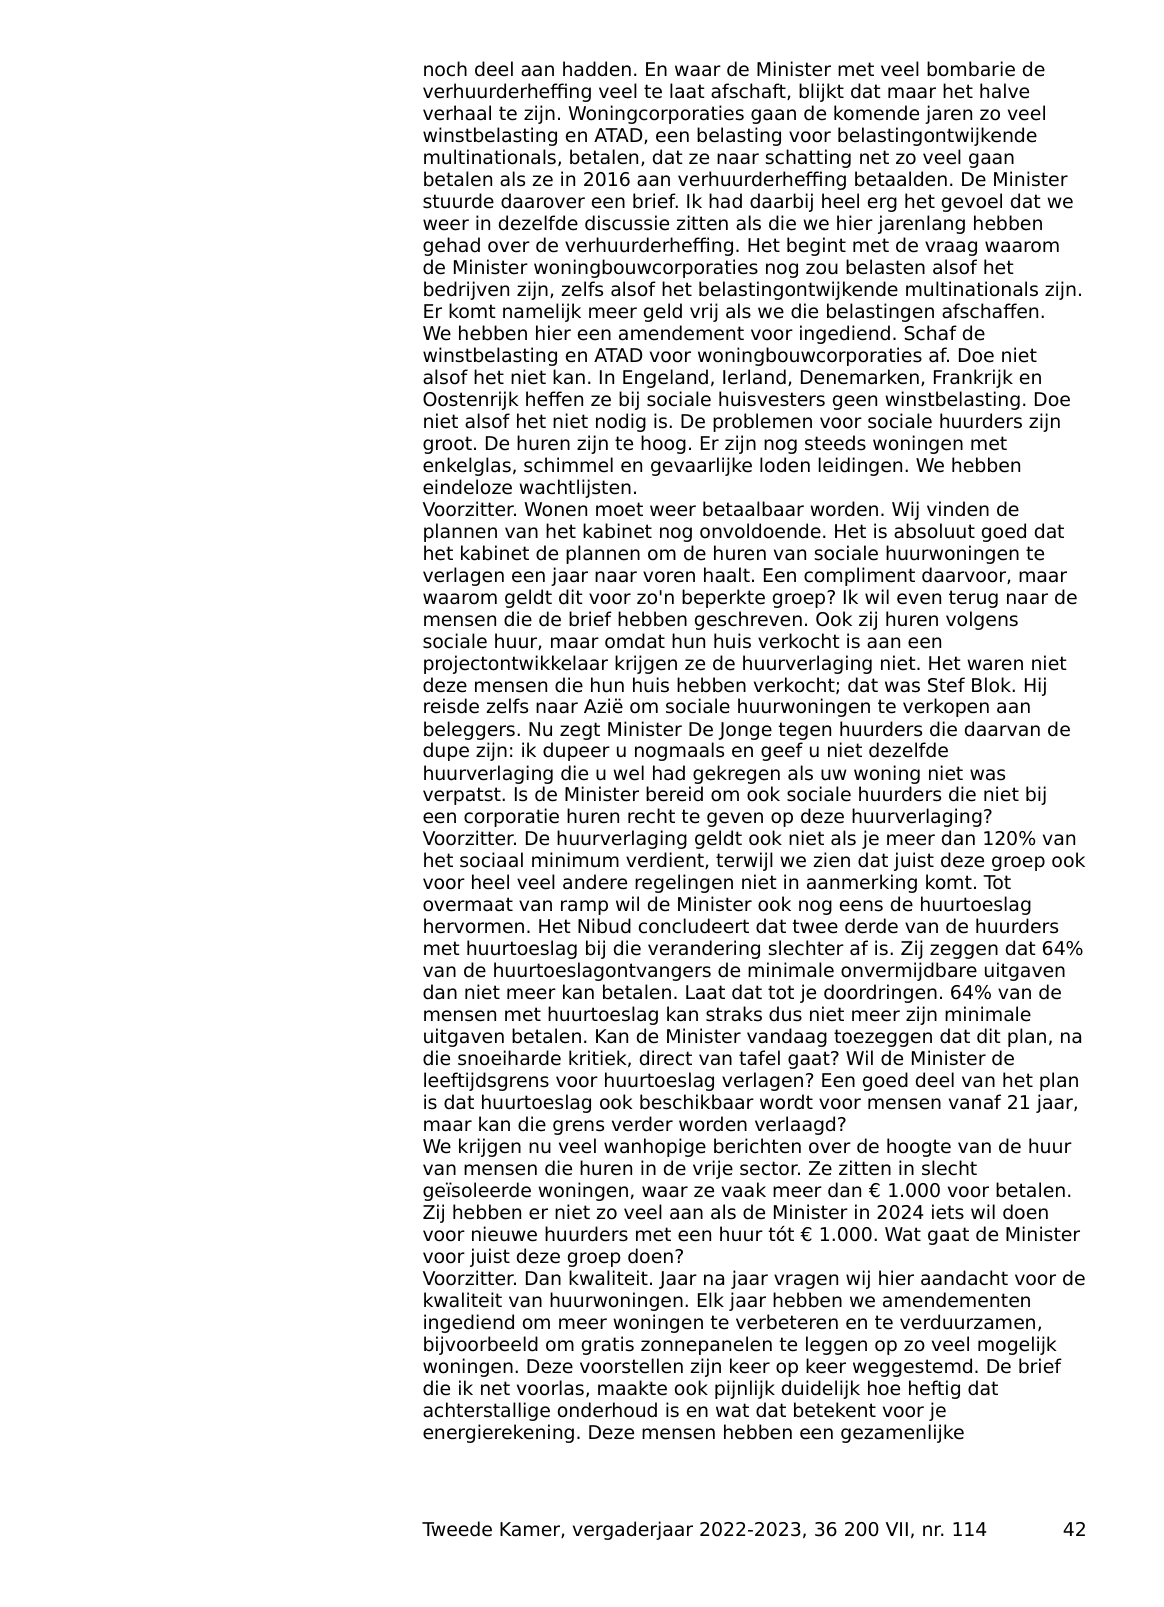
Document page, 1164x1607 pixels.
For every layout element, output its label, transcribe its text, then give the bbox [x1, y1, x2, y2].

text noch deel aan hadden. En waar de Minister met veel bombarie de verhuurderheffing veel te laat afschaft, blijkt dat maar het halve verhaal te zijn. Woningcorporaties gaan de komende jaren zo veel winstbelasting en ATAD, een belasting voor belastingontwijkende multinationals, betalen, dat ze naar schatting net zo veel gaan betalen als ze in 2016 aan verhuurderheffing betaalden. De Minister stuurde daarover een brief. Ik had daarbij heel erg het gevoel dat we weer in dezelfde discussie zitten als die we hier jarenlang hebben gehad over de verhuurderheffing. Het begint met de vraag waarom de Minister woningbouwcorporaties nog zou belasten alsof het bedrijven zijn, zelfs alsof het belastingontwijkende multinationals zijn. Er komt namelijk meer geld vrij als we die belastingen afschaffen. [422, 59, 1087, 323]
text We krijgen nu veel wanhopige berichten over de hoogte van de huur van mensen die huren in de vrije sector. Ze zitten in slecht geïsoleerde woningen, waar ze vaak meer dan € 1.000 voor betalen. Zij hebben er niet zo veel aan als de Minister in 2024 iets wil doen voor nieuwe huurders met een huur tót € 1.000. Wat gaat de Minister voor juist deze groep doen? [422, 1136, 1087, 1268]
text We hebben hier een amendement voor ingediend. Schaf de winstbelasting en ATAD voor woningbouwcorporaties af. Doe niet alsof het niet kan. In Engeland, Ierland, Denemarken, Frankrijk en Oostenrijk heffen ze bij sociale huisvesters geen winstbelasting. Doe niet alsof het niet nodig is. De problemen voor sociale huurders zijn groot. De huren zijn te hoog. Er zijn nog steeds woningen met enkelglas, schimmel en gevaarlijke loden leidingen. We hebben eindeloze wachtlijsten. [422, 323, 1087, 499]
text Voorzitter. Wonen moet weer betaalbaar worden. Wij vinden de plannen van het kabinet nog onvoldoende. Het is absoluut goed dat het kabinet de plannen om de huren van sociale huurwoningen te verlagen een jaar naar voren haalt. Een compliment daarvoor, maar waarom geldt dit voor zo'n beperkte groep? Ik wil even terug naar de mensen die de brief hebben geschreven. Ook zij huren volgens sociale huur, maar omdat hun huis verkocht is aan een projectontwikkelaar krijgen ze de huurverlaging niet. Het waren niet deze mensen die hun huis hebben verkocht; dat was Stef Blok. Hij reisde zelfs naar Azië om sociale huurwoningen te verkopen aan beleggers. Nu zegt Minister De Jonge tegen huurders die daarvan de dupe zijn: ik dupeer u nogmaals en geef u niet dezelfde huurverlaging die u wel had gekregen als uw woning niet was verpatst. Is de Minister bereid om ook sociale huurders die niet bij een corporatie huren recht te geven op deze huurverlaging? [422, 499, 1087, 828]
text Voorzitter. De huurverlaging geldt ook niet als je meer dan 120% van het sociaal minimum verdient, terwijl we zien dat juist deze groep ook voor heel veel andere regelingen niet in aanmerking komt. Tot overmaat van ramp wil de Minister ook nog eens de huurtoeslag hervormen. Het Nibud concludeert dat twee derde van de huurders met huurtoeslag bij die verandering slechter af is. Zij zeggen dat 64% van de huurtoeslagontvangers de minimale onvermijdbare uitgaven dan niet meer kan betalen. Laat dat tot je doordringen. 64% van de mensen met huurtoeslag kan straks dus niet meer zijn minimale uitgaven betalen. Kan de Minister vandaag toezeggen dat dit plan, na die snoeiharde kritiek, direct van tafel gaat? Wil de Minister de leeftijdsgrens voor huurtoeslag verlagen? Een goed deel van het plan is dat huurtoeslag ook beschikbaar wordt voor mensen vanaf 21 jaar, maar kan die grens verder worden verlaagd? [422, 828, 1087, 1136]
text Voorzitter. Dan kwaliteit. Jaar na jaar vragen wij hier aandacht voor de kwaliteit van huurwoningen. Elk jaar hebben we amendementen ingediend om meer woningen te verbeteren en te verduurzamen, bijvoorbeeld om gratis zonnepanelen te leggen op zo veel mogelijk woningen. Deze voorstellen zijn keer op keer weggestemd. De brief die ik net voorlas, maakte ook pijnlijk duidelijk hoe heftig dat achterstallige onderhoud is en wat dat betekent voor je energierekening. Deze mensen hebben een gezamenlijke [422, 1268, 1087, 1444]
